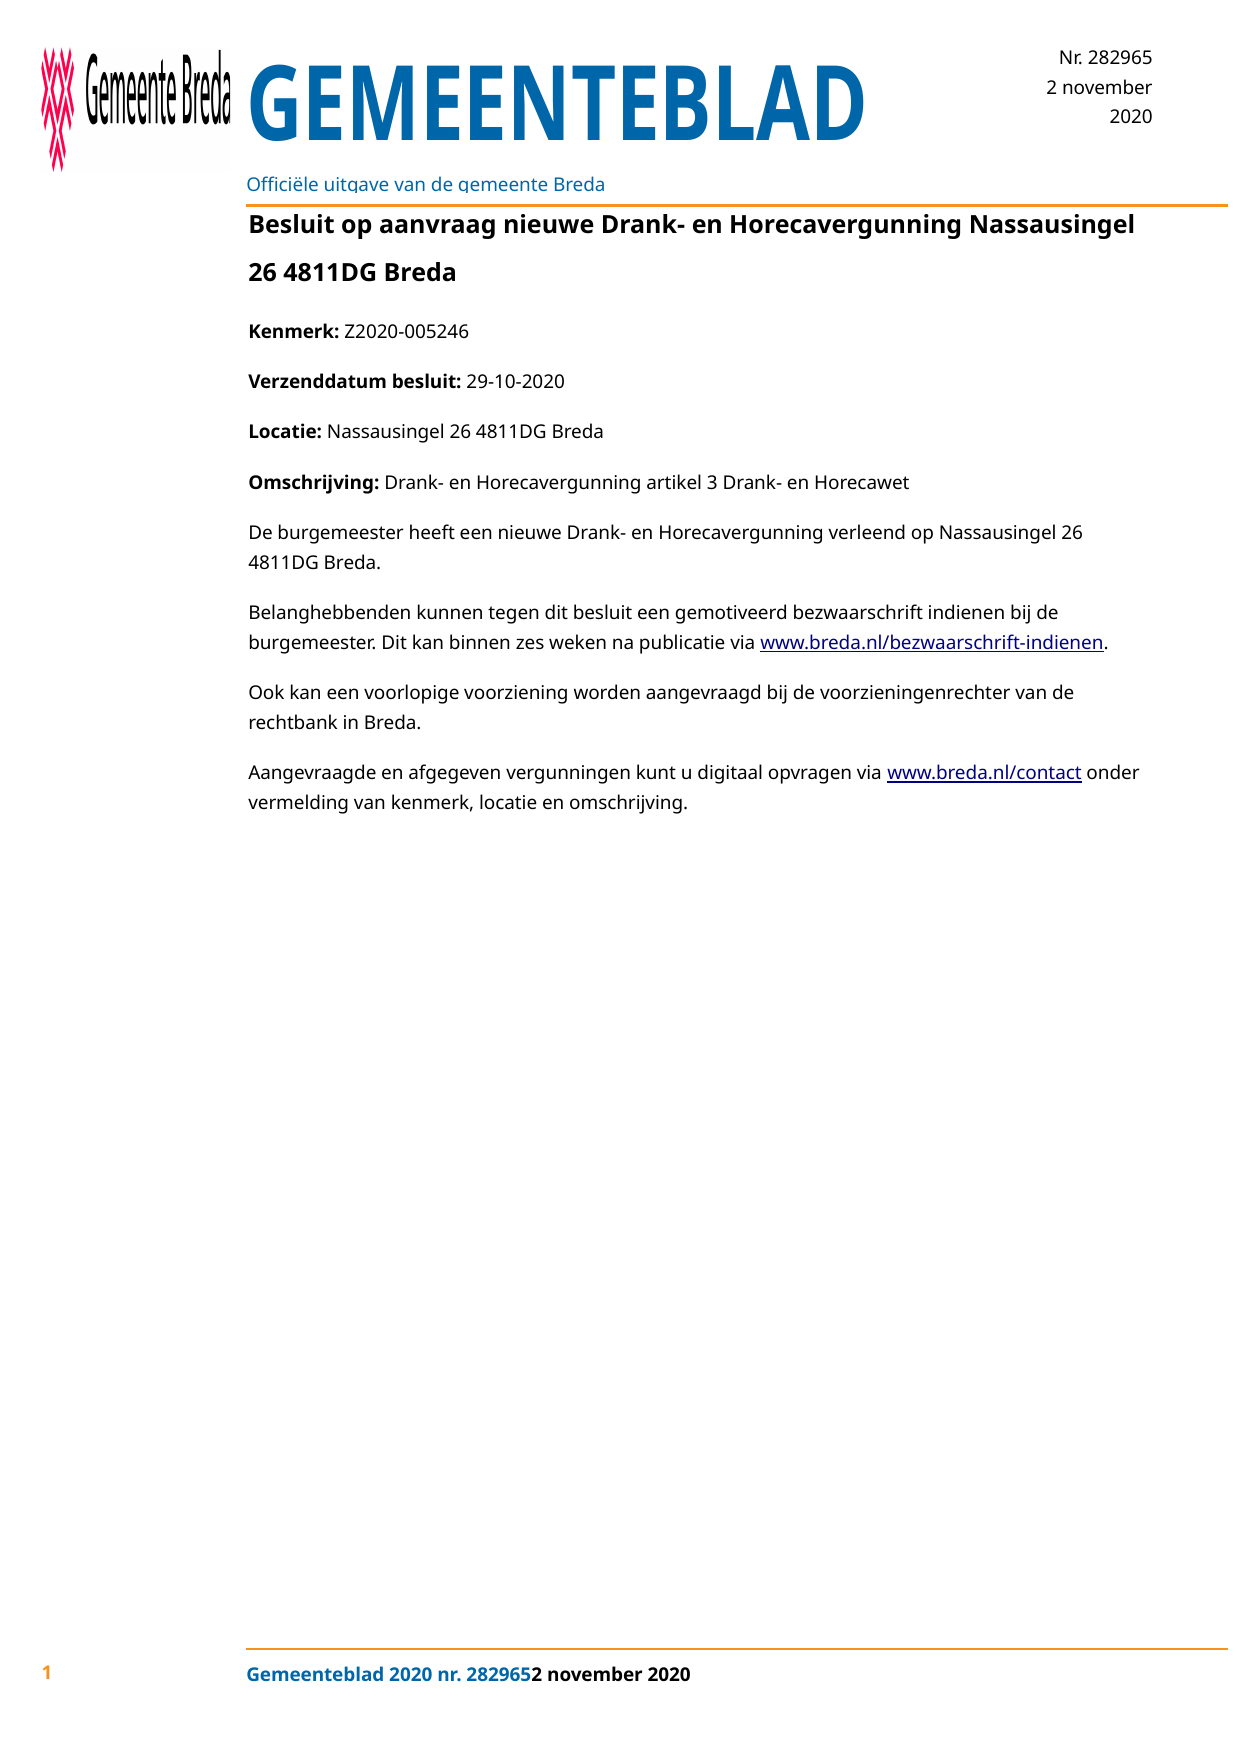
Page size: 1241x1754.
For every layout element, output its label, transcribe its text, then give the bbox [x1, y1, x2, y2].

text Kenmerk: Z2020-005246 [248, 318, 1152, 344]
text Belanghebbenden kunnen tegen dit besluit een gemotiveerd bezwaarschrift indienen bij de burgemeester. Dit kan binnen zes weken na publicatie via www.breda.nl/bezwaarschrift-indienen. [248, 599, 1152, 655]
text Verzenddatum besluit: 29-10-2020 [248, 368, 1152, 394]
text Besluit op aanvraag nieuwe Drank- en Horecavergunning Nassausingel 26 4811DG Breda [248, 207, 1152, 288]
text De burgemeester heeft een nieuwe Drank- en Horecavergunning verleend op Nassausingel 26 4811DG Breda. [248, 519, 1152, 575]
text Locatie: Nassausingel 26 4811DG Breda [248, 419, 1152, 444]
picture [41, 47, 231, 172]
text Ook kan een voorlopige voorziening worden aangevraagd bij de voorzieningenrechter van de rechtbank in Breda. [248, 679, 1152, 735]
text Aangevraagde en afgegeven vergunningen kunt u digitaal opvragen via www.breda.nl/contact onder vermelding van kenmerk, locatie en omschrijving. [248, 759, 1152, 815]
text Omschrijving: Drank- en Horecavergunning artikel 3 Drank- en Horecawet [248, 469, 1152, 495]
